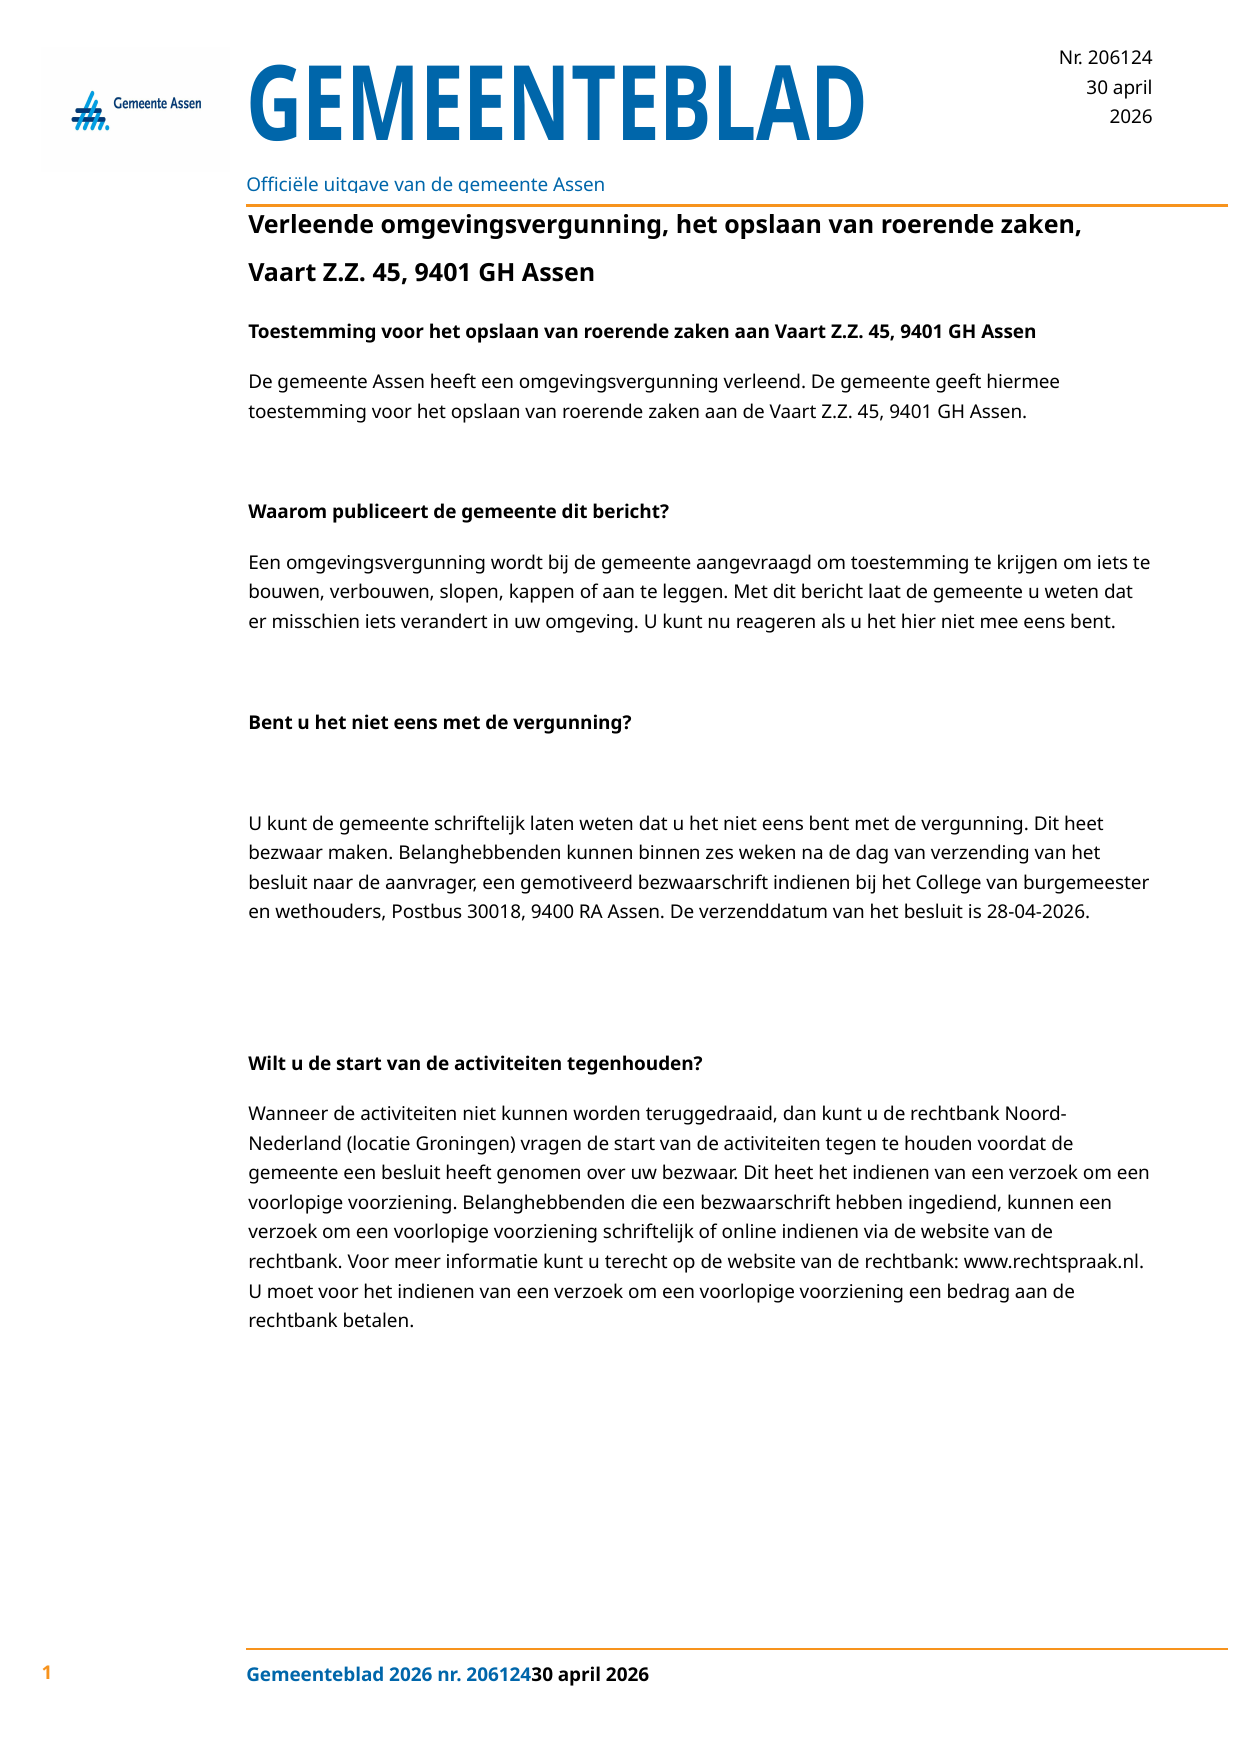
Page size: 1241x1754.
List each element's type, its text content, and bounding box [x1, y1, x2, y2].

text De gemeente Assen heeft een omgevingsvergunning verleend. De gemeente geeft hiermee toestemming voor het opslaan van roerende zaken aan de Vaart Z.Z. 45, 9401 GH Assen. [248, 368, 1152, 424]
text Verleende omgevingsvergunning, het opslaan van roerende zaken, Vaart Z.Z. 45, 9401 GH Assen [248, 207, 1152, 288]
text Waarom publiceert de gemeente dit bericht? [248, 499, 1152, 524]
text Bent u het niet eens met de vergunning? [248, 709, 1152, 735]
text Toestemming voor het opslaan van roerende zaken aan Vaart Z.Z. 45, 9401 GH Assen [248, 318, 1152, 344]
text Wilt u de start van de activiteiten tegenhouden? [248, 1050, 1152, 1076]
text Wanneer de activiteiten niet kunnen worden teruggedraaid, dan kunt u de rechtbank Noord-Nederland (locatie Groningen) vragen de start van de activiteiten tegen te houden voordat de gemeente een besluit heeft genomen over uw bezwaar. Dit heet het indienen van een verzoek om een voorlopige voorziening. Belanghebbenden die een bezwaarschrift hebben ingediend, kunnen een verzoek om een voorlopige voorziening schriftelijk of online indienen via de website van de rechtbank. Voor meer informatie kunt u terecht op de website van de rechtbank: www.rechtspraak.nl. U moet voor het indienen van een verzoek om een voorlopige voorziening een bedrag aan de rechtbank betalen. [248, 1100, 1152, 1333]
picture [41, 47, 231, 172]
text U kunt de gemeente schriftelijk laten weten dat u het niet eens bent met de vergunning. Dit heet bezwaar maken. Belanghebbenden kunnen binnen zes weken na de dag van verzending van het besluit naar de aanvrager, een gemotiveerd bezwaarschrift indienen bij het College van burgemeester en wethouders, Postbus 30018, 9400 RA Assen. De verzenddatum van het besluit is 28-04-2026. [248, 810, 1152, 924]
text Een omgevingsvergunning wordt bij de gemeente aangevraagd om toestemming te krijgen om iets te bouwen, verbouwen, slopen, kappen of aan te leggen. Met dit bericht laat de gemeente u weten dat er misschien iets verandert in uw omgeving. U kunt nu reageren als u het hier niet mee eens bent. [248, 549, 1152, 634]
